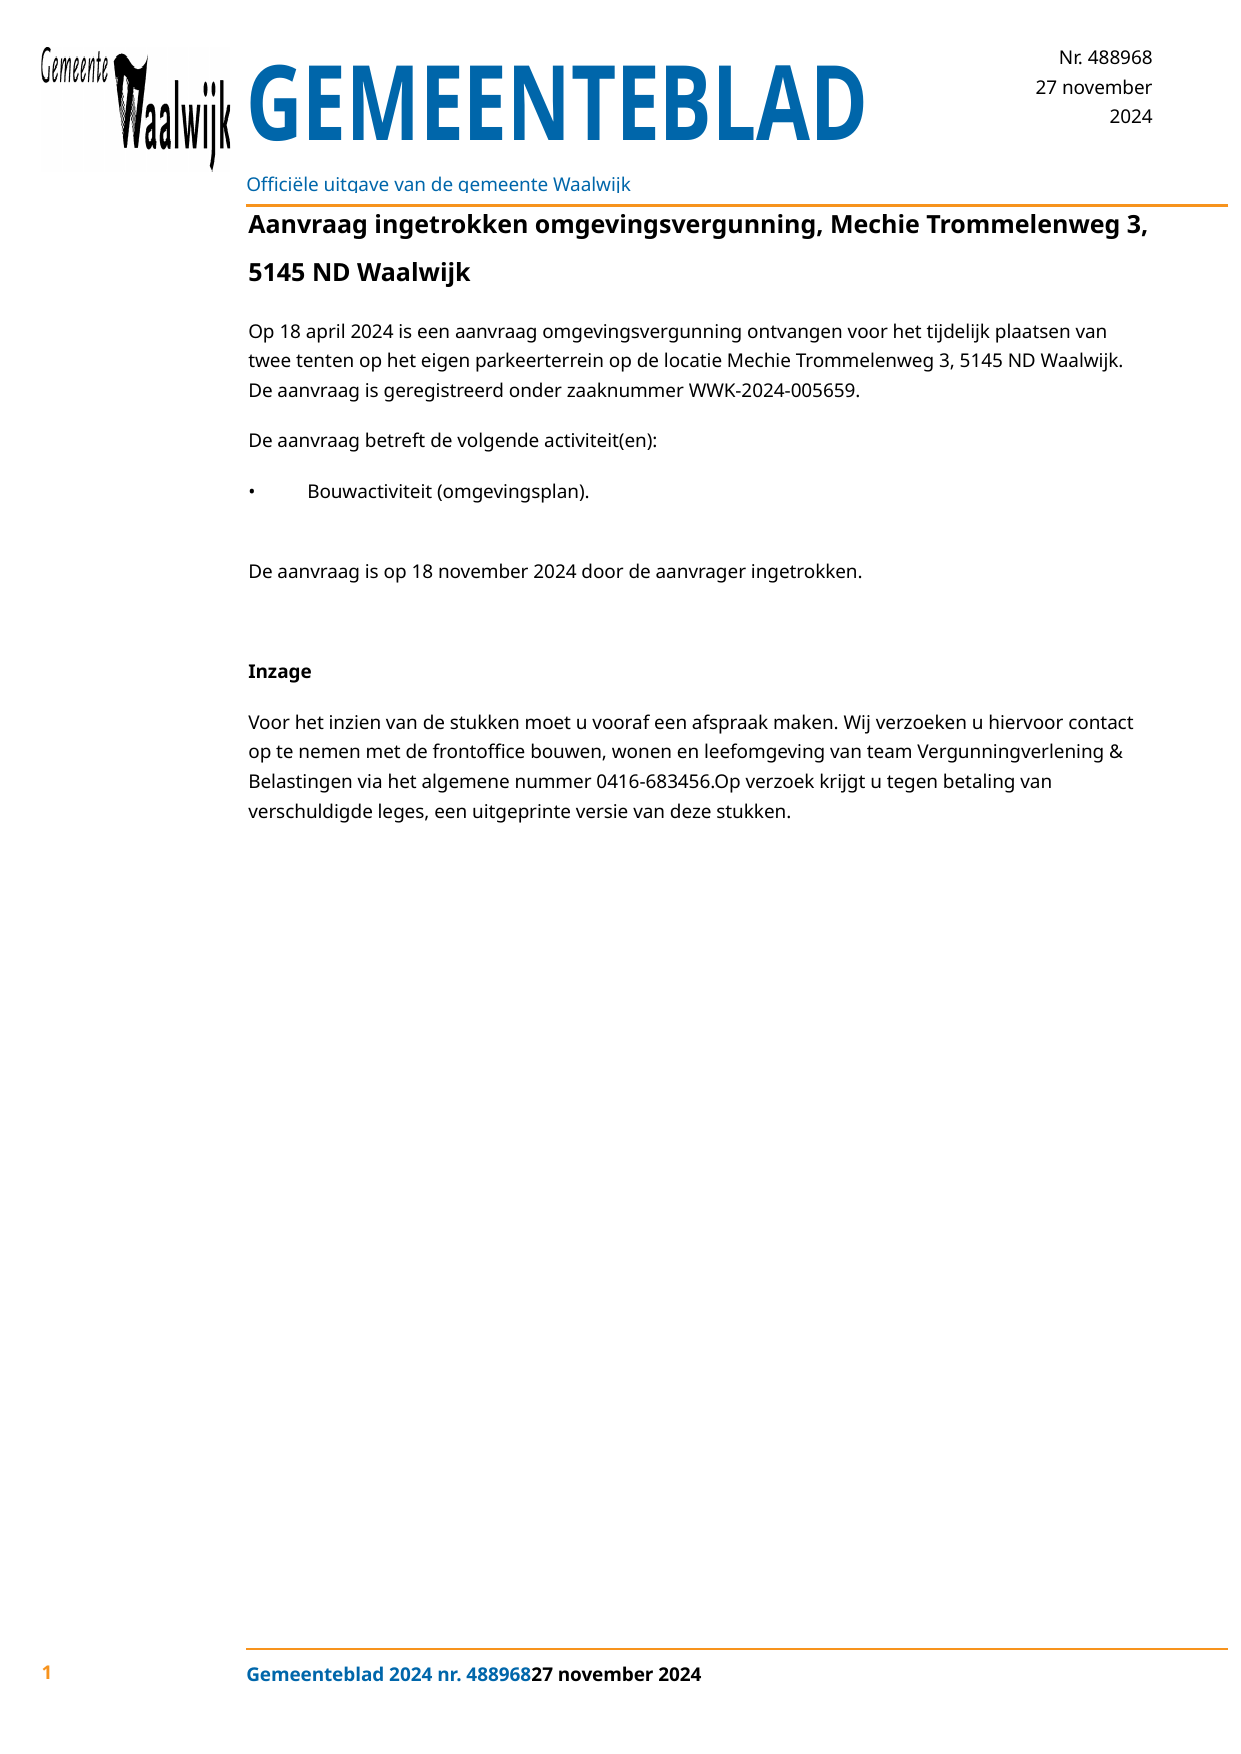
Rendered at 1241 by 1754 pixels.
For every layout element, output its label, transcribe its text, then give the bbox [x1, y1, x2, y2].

text De aanvraag is op 18 november 2024 door de aanvrager ingetrokken. [248, 558, 1152, 584]
text Aanvraag ingetrokken omgevingsvergunning, Mechie Trommelenweg 3, 5145 ND Waalwijk [248, 207, 1152, 288]
text De aanvraag betreft de volgende activiteit(en): [248, 427, 1152, 453]
text Voor het inzien van de stukken moet u vooraf een afspraak maken. Wij verzoeken u hiervoor contact op te nemen met de frontoffice bouwen, wonen en leefomgeving van team Vergunningverlening & Belastingen via het algemene nummer 0416-683456.Op verzoek krijgt u tegen betaling van verschuldigde leges, een uitgeprinte versie van deze stukken. [248, 709, 1152, 824]
text Inzage [248, 659, 1152, 684]
picture [41, 47, 231, 172]
text Op 18 april 2024 is een aanvraag omgevingsvergunning ontvangen voor het tijdelijk plaatsen van twee tenten op het eigen parkeerterrein op de locatie Mechie Trommelenweg 3, 5145 ND Waalwijk. De aanvraag is geregistreerd onder zaaknummer WWK-2024-005659. [248, 318, 1152, 403]
list Bouwactiviteit (omgevingsplan). [248, 478, 1152, 504]
